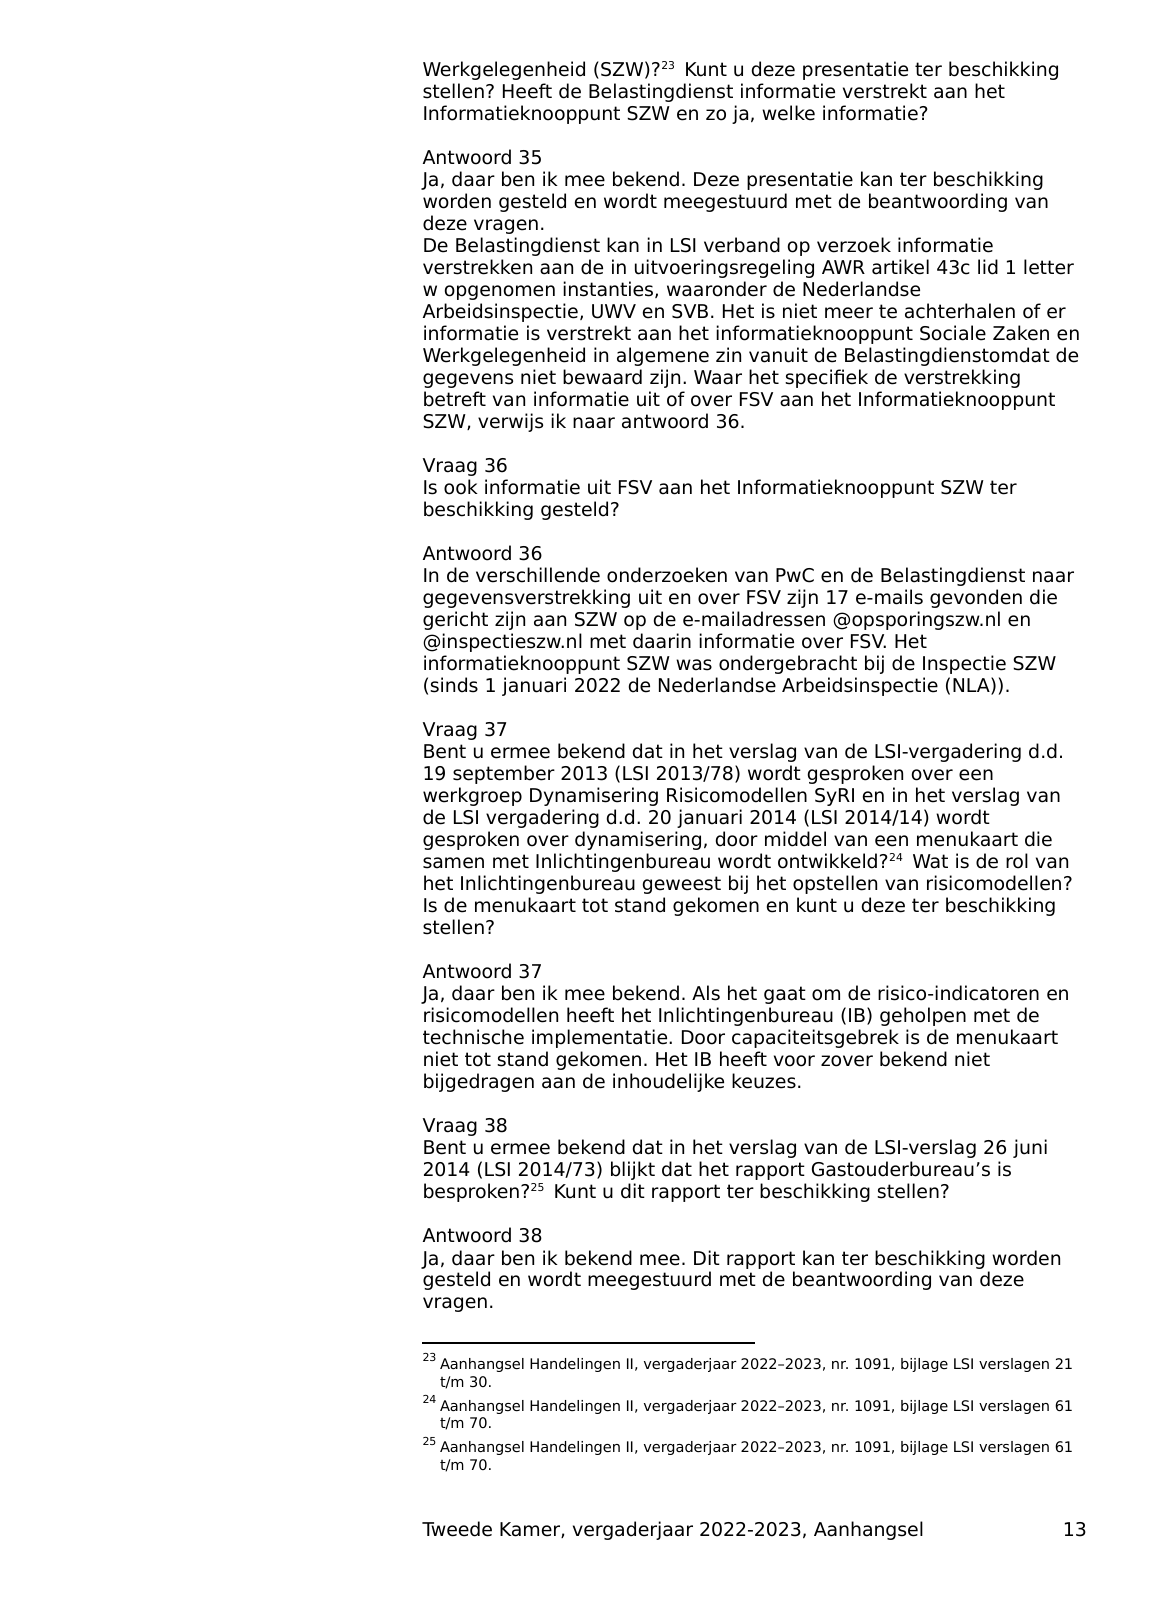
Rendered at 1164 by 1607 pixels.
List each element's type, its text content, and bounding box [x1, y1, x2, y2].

text Vraag 38 [422, 1115, 1087, 1137]
text Bent u ermee bekend dat in het verslag van de LSI-verslag 26 juni 2014 (LSI 2014/73) blijkt dat het rapport Gastouderbureau’s is besproken? Kunt u dit rapport ter beschikking stellen? [422, 1137, 1087, 1203]
text De Belastingdienst kan in LSI verband op verzoek informatie verstrekken aan de in uitvoeringsregeling AWR artikel 43c lid 1 letter w opgenomen instanties, waaronder de Nederlandse Arbeidsinspectie, UWV en SVB. Het is niet meer te achterhalen of er informatie is verstrekt aan het informatieknooppunt Sociale Zaken en Werkgelegenheid in algemene zin vanuit de Belastingdienstomdat de gegevens niet bewaard zijn. Waar het specifiek de verstrekking betreft van informatie uit of over FSV aan het Informatieknooppunt SZW, verwijs ik naar antwoord 36. [422, 235, 1087, 433]
text Vraag 36 [422, 455, 1087, 477]
text Ja, daar ben ik mee bekend. Als het gaat om de risico-indicatoren en risicomodellen heeft het Inlichtingenbureau (IB) geholpen met de technische implementatie. Door capaciteitsgebrek is de menukaart niet tot stand gekomen. Het IB heeft voor zover bekend niet bijgedragen aan de inhoudelijke keuzes. [422, 983, 1087, 1093]
text Bent u ermee bekend dat in het verslag van de LSI-vergadering d.d. 19 september 2013 (LSI 2013/78) wordt gesproken over een werkgroep Dynamisering Risicomodellen SyRI en in het verslag van de LSI vergadering d.d. 20 januari 2014 (LSI 2014/14) wordt gesproken over dynamisering, door middel van een menukaart die samen met Inlichtingenbureau wordt ontwikkeld? Wat is de rol van het Inlichtingenbureau geweest bij het opstellen van risicomodellen? Is de menukaart tot stand gekomen en kunt u deze ter beschikking stellen? [422, 741, 1087, 939]
text Antwoord 35 [422, 147, 1087, 169]
text Aanhangsel Handelingen II, vergaderjaar 2022–2023, nr. 1091, bijlage LSI verslagen 61 t/m 70. [422, 1393, 1087, 1432]
text Vraag 37 [422, 719, 1087, 741]
text Werkgelegenheid (SZW)? Kunt u deze presentatie ter beschikking stellen? Heeft de Belastingdienst informatie verstrekt aan het Informatieknooppunt SZW en zo ja, welke informatie? [422, 59, 1087, 125]
text Aanhangsel Handelingen II, vergaderjaar 2022–2023, nr. 1091, bijlage LSI verslagen 21 t/m 30. [422, 1352, 1087, 1391]
text Antwoord 36 [422, 543, 1087, 565]
text Is ook informatie uit FSV aan het Informatieknooppunt SZW ter beschikking gesteld? [422, 477, 1087, 521]
text Ja, daar ben ik mee bekend. Deze presentatie kan ter beschikking worden gesteld en wordt meegestuurd met de beantwoording van deze vragen. [422, 169, 1087, 235]
text Ja, daar ben ik bekend mee. Dit rapport kan ter beschikking worden gesteld en wordt meegestuurd met de beantwoording van deze vragen. [422, 1247, 1087, 1313]
text Antwoord 38 [422, 1225, 1087, 1247]
text Antwoord 37 [422, 961, 1087, 983]
text Aanhangsel Handelingen II, vergaderjaar 2022–2023, nr. 1091, bijlage LSI verslagen 61 t/m 70. [422, 1435, 1087, 1474]
text In de verschillende onderzoeken van PwC en de Belastingdienst naar gegevensverstrekking uit en over FSV zijn 17 e-mails gevonden die gericht zijn aan SZW op de e-mailadressen @opsporingszw.nl en @inspectieszw.nl met daarin informatie over FSV. Het informatieknooppunt SZW was ondergebracht bij de Inspectie SZW (sinds 1 januari 2022 de Nederlandse Arbeidsinspectie (NLA)). [422, 565, 1087, 697]
